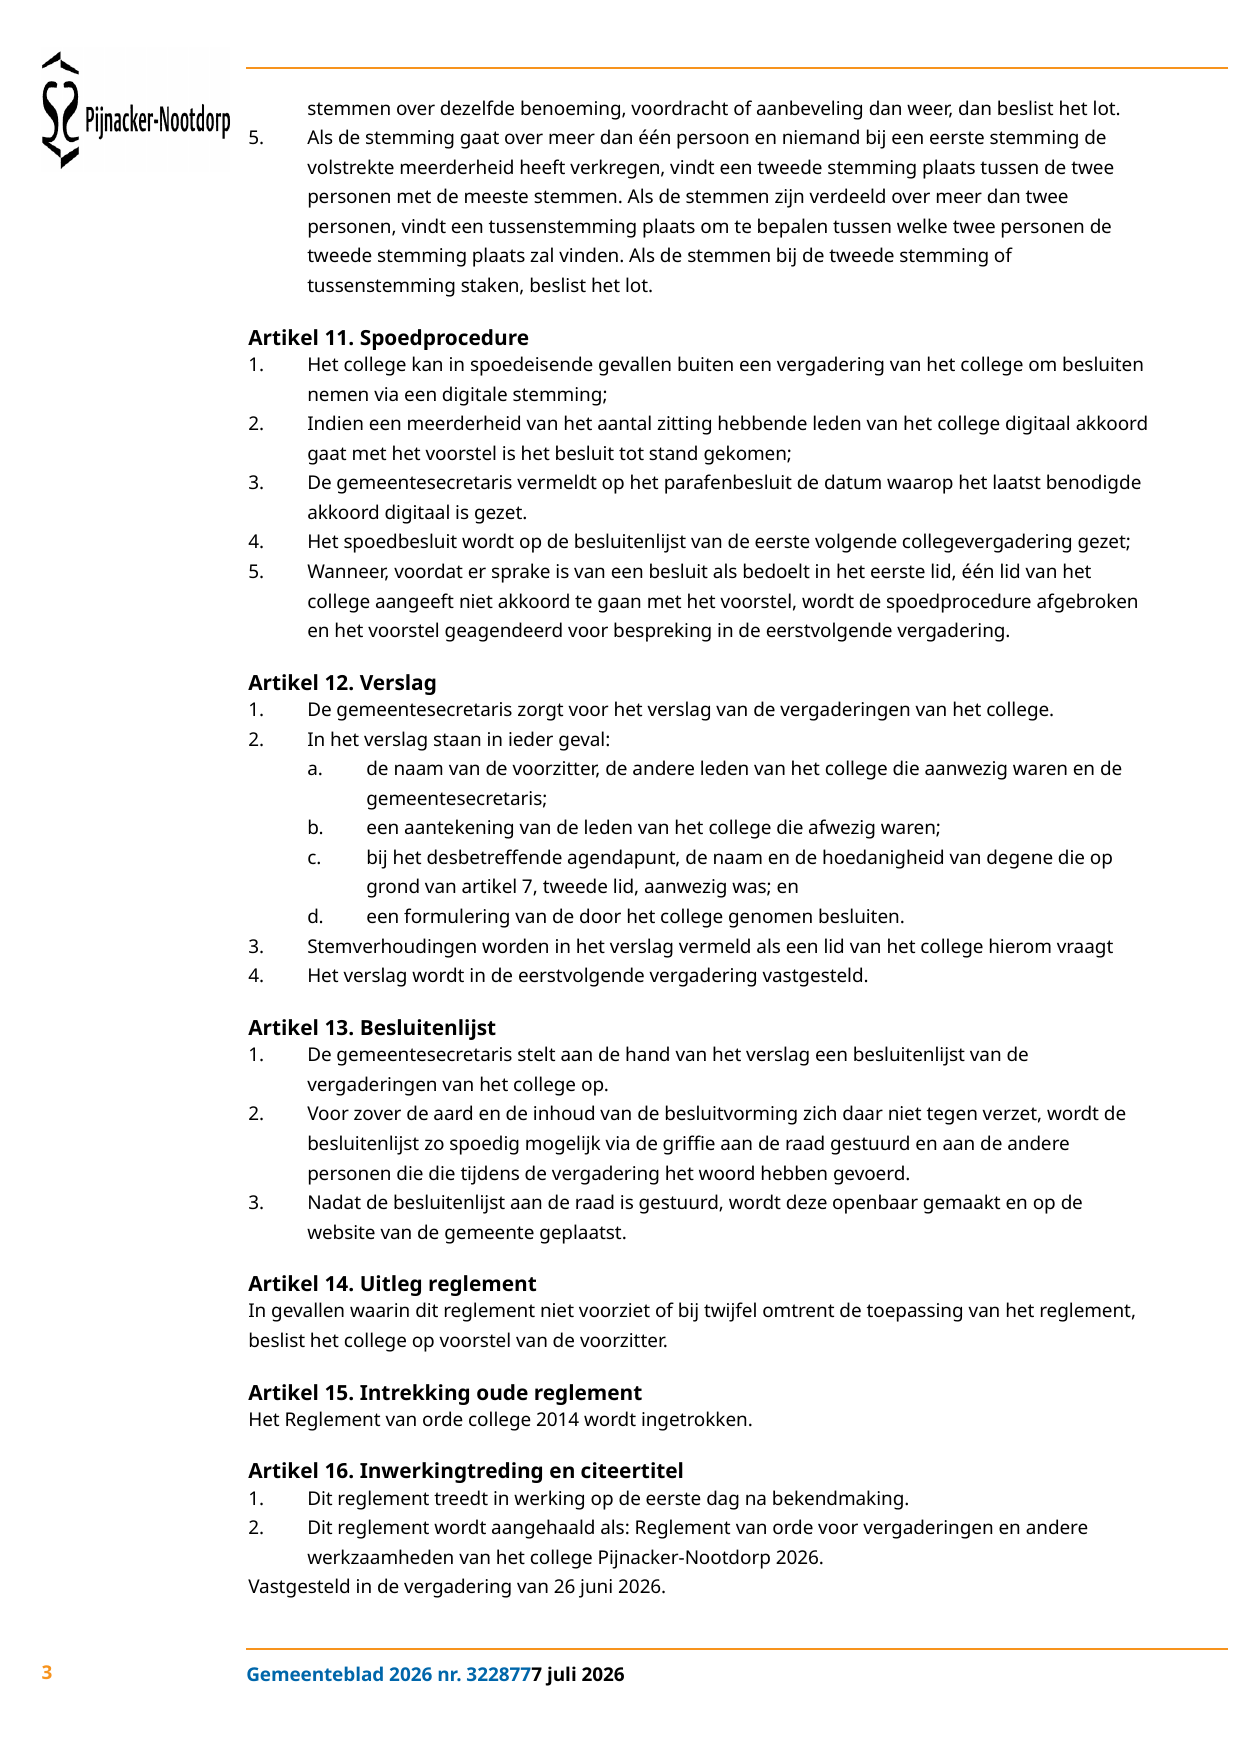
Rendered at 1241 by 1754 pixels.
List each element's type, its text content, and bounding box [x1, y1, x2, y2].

list De gemeentesecretaris zorgt voor het verslag van de vergaderingen van het college. [248, 696, 1152, 722]
list Stemverhoudingen worden in het verslag vermeld als een lid van het college hierom vraagt [248, 933, 1152, 959]
list In het verslag staan in ieder geval: [248, 726, 1152, 752]
list Indien een meerderheid van het aantal zitting hebbende leden van het college digitaal akkoord gaat met het voorstel is het besluit tot stand gekomen; [248, 410, 1152, 466]
list Het spoedbesluit wordt op de besluitenlijst van de eerste volgende collegevergadering gezet; [248, 529, 1152, 554]
text Artikel 14. Uitleg reglement [248, 1269, 1152, 1298]
list Wanneer, voordat er sprake is van een besluit als bedoelt in het eerste lid, één lid van het college aangeeft niet akkoord te gaan met het voorstel, wordt de spoedprocedure afgebroken en het voorstel geagendeerd voor bespreking in de eerstvolgende vergadering. [248, 558, 1152, 643]
list Dit reglement treedt in werking op de eerste dag na bekendmaking. [248, 1485, 1152, 1511]
list stemmen over dezelfde benoeming, voordracht of aanbeveling dan weer, dan beslist het lot. [248, 95, 1152, 121]
list Het college kan in spoedeisende gevallen buiten een vergadering van het college om besluiten nemen via een digitale stemming; [248, 351, 1152, 406]
text Artikel 16. Inwerkingtreding en citeertitel [248, 1457, 1152, 1485]
list een formulering van de door het college genomen besluiten. [307, 903, 1152, 929]
list Als de stemming gaat over meer dan één persoon en niemand bij een eerste stemming de volstrekte meerderheid heeft verkregen, vindt een tweede stemming plaats tussen de twee personen met de meeste stemmen. Als de stemmen zijn verdeeld over meer dan twee personen, vindt een tussenstemming plaats om te bepalen tussen welke twee personen de tweede stemming plaats zal vinden. Als de stemmen bij de tweede stemming of tussenstemming staken, beslist het lot. [248, 124, 1152, 298]
list bij het desbetreffende agendapunt, de naam en de hoedanigheid van degene die op grond van artikel 7, tweede lid, aanwezig was; en [307, 844, 1152, 899]
list De gemeentesecretaris vermeldt op het parafenbesluit de datum waarop het laatst benodigde akkoord digitaal is gezet. [248, 469, 1152, 525]
list Dit reglement wordt aangehaald als: Reglement van orde voor vergaderingen en andere werkzaamheden van het college Pijnacker-Nootdorp 2026. [248, 1514, 1152, 1570]
list de naam van de voorzitter, de andere leden van het college die aanwezig waren en de gemeentesecretaris; [307, 755, 1152, 811]
picture [41, 47, 231, 172]
text Vastgesteld in de vergadering van 26 juni 2026. [248, 1574, 1152, 1599]
text In gevallen waarin dit reglement niet voorziet of bij twijfel omtrent de toepassing van het reglement, beslist het college op voorstel van de voorzitter. [248, 1298, 1152, 1353]
list Nadat de besluitenlijst aan de raad is gestuurd, wordt deze openbaar gemaakt en op de website van de gemeente geplaatst. [248, 1189, 1152, 1244]
text Artikel 12. Verslag [248, 668, 1152, 696]
list Voor zover de aard en de inhoud van de besluitvorming zich daar niet tegen verzet, wordt de besluitenlijst zo spoedig mogelijk via de griffie aan de raad gestuurd en aan de andere personen die die tijdens de vergadering het woord hebben gevoerd. [248, 1101, 1152, 1185]
text Artikel 11. Spoedprocedure [248, 323, 1152, 351]
text Artikel 15. Intrekking oude reglement [248, 1378, 1152, 1406]
text Artikel 13. Besluitenlijst [248, 1013, 1152, 1041]
text Het Reglement van orde college 2014 wordt ingetrokken. [248, 1406, 1152, 1432]
list een aantekening van de leden van het college die afwezig waren; [307, 814, 1152, 840]
list De gemeentesecretaris stelt aan de hand van het verslag een besluitenlijst van de vergaderingen van het college op. [248, 1041, 1152, 1097]
list Het verslag wordt in de eerstvolgende vergadering vastgesteld. [248, 962, 1152, 988]
